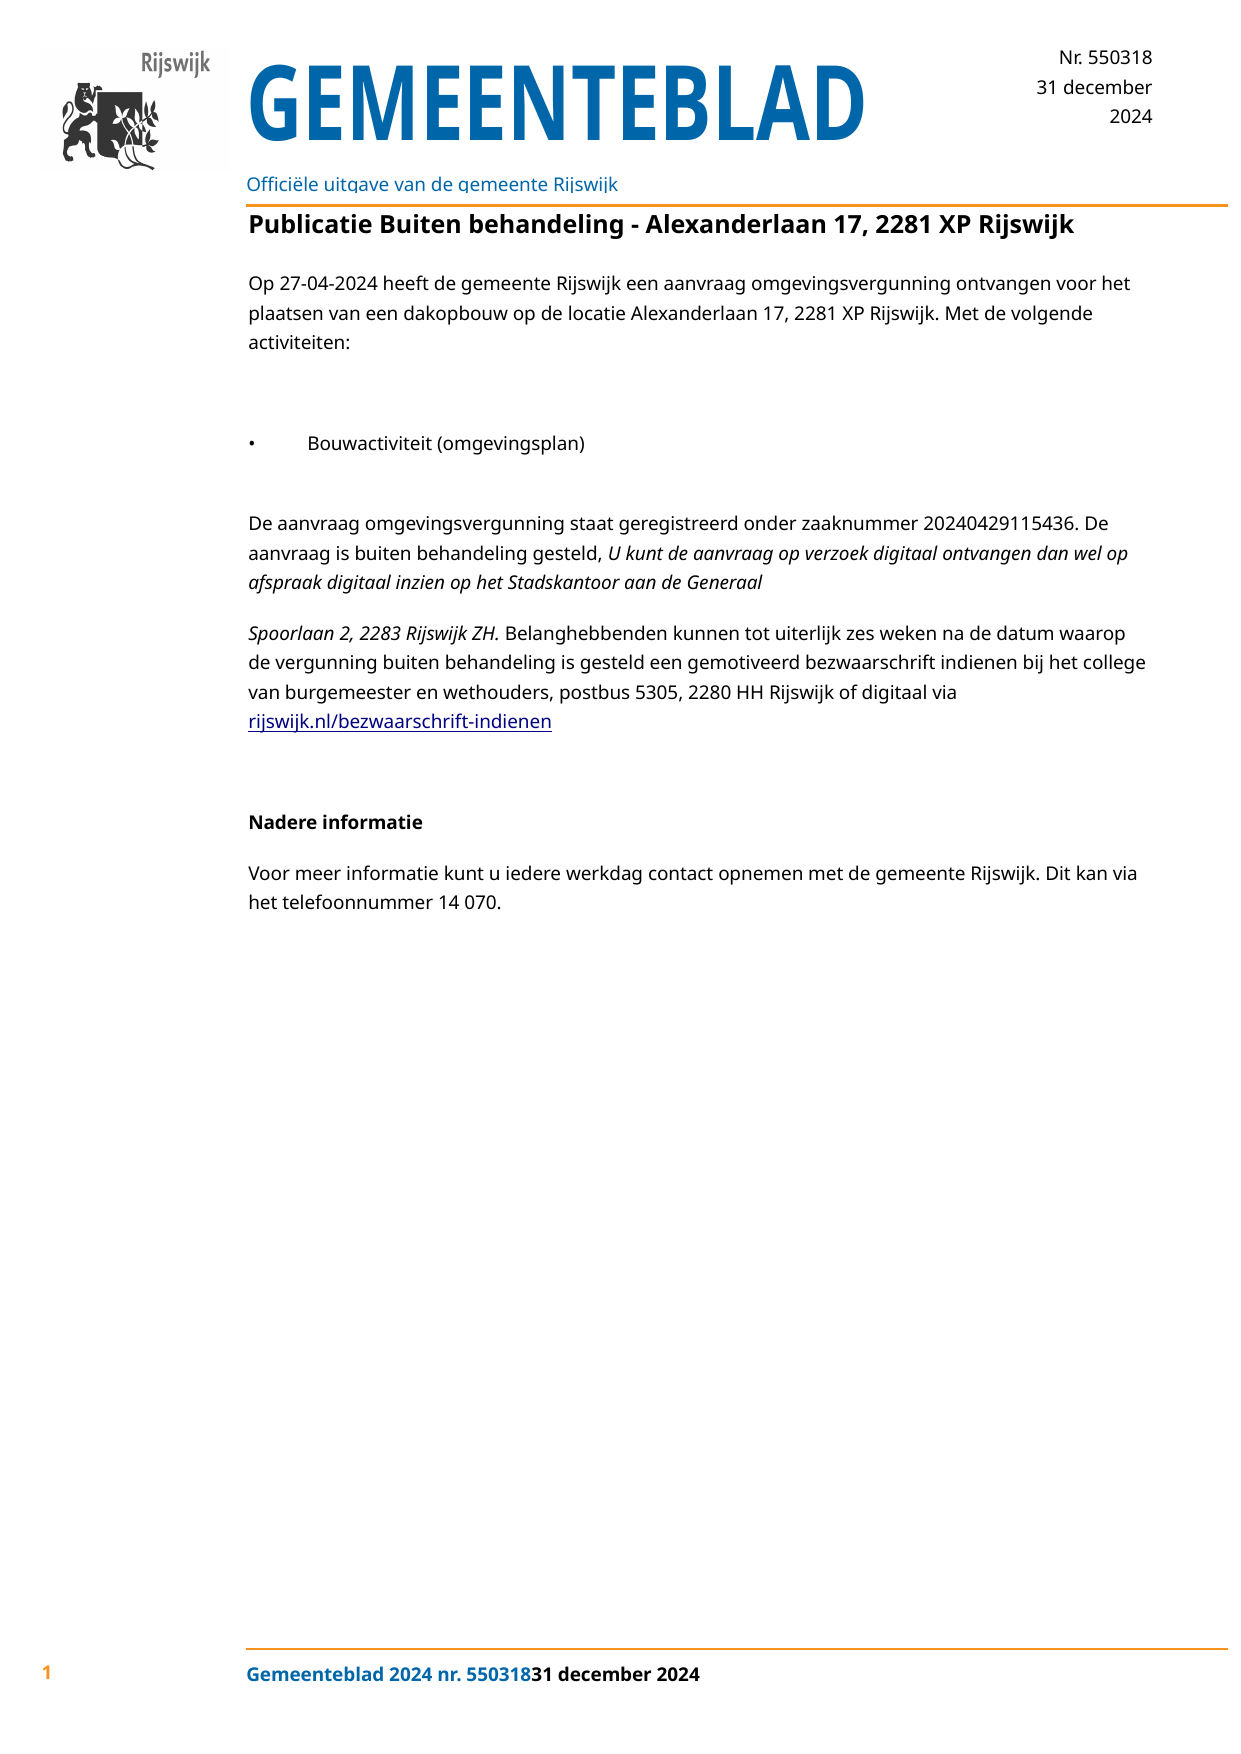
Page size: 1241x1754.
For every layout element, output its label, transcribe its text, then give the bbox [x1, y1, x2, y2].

text Spoorlaan 2, 2283 Rijswijk ZH. Belanghebbenden kunnen tot uiterlijk zes weken na de datum waarop de vergunning buiten behandeling is gesteld een gemotiveerd bezwaarschrift indienen bij het college van burgemeester en wethouders, postbus 5305, 2280 HH Rijswijk of digitaal via rijswijk.nl/bezwaarschrift-indienen [248, 620, 1152, 734]
text De aanvraag omgevingsvergunning staat geregistreerd onder zaaknummer 20240429115436. De aanvraag is buiten behandeling gesteld, U kunt de aanvraag op verzoek digitaal ontvangen dan wel op afspraak digitaal inzien op het Stadskantoor aan de Generaal [248, 510, 1152, 595]
picture [41, 47, 231, 172]
text Op 27-04-2024 heeft de gemeente Rijswijk een aanvraag omgevingsvergunning ontvangen voor het plaatsen van een dakopbouw op de locatie Alexanderlaan 17, 2281 XP Rijswijk. Met de volgende activiteiten: [248, 270, 1152, 355]
list Bouwactiviteit (omgevingsplan) [248, 430, 1152, 456]
text Nadere informatie [248, 809, 1152, 835]
text Publicatie Buiten behandeling - Alexanderlaan 17, 2281 XP Rijswijk [248, 207, 1152, 241]
text Voor meer informatie kunt u iedere werkdag contact opnemen met de gemeente Rijswijk. Dit kan via het telefoonnummer 14 070. [248, 860, 1152, 915]
